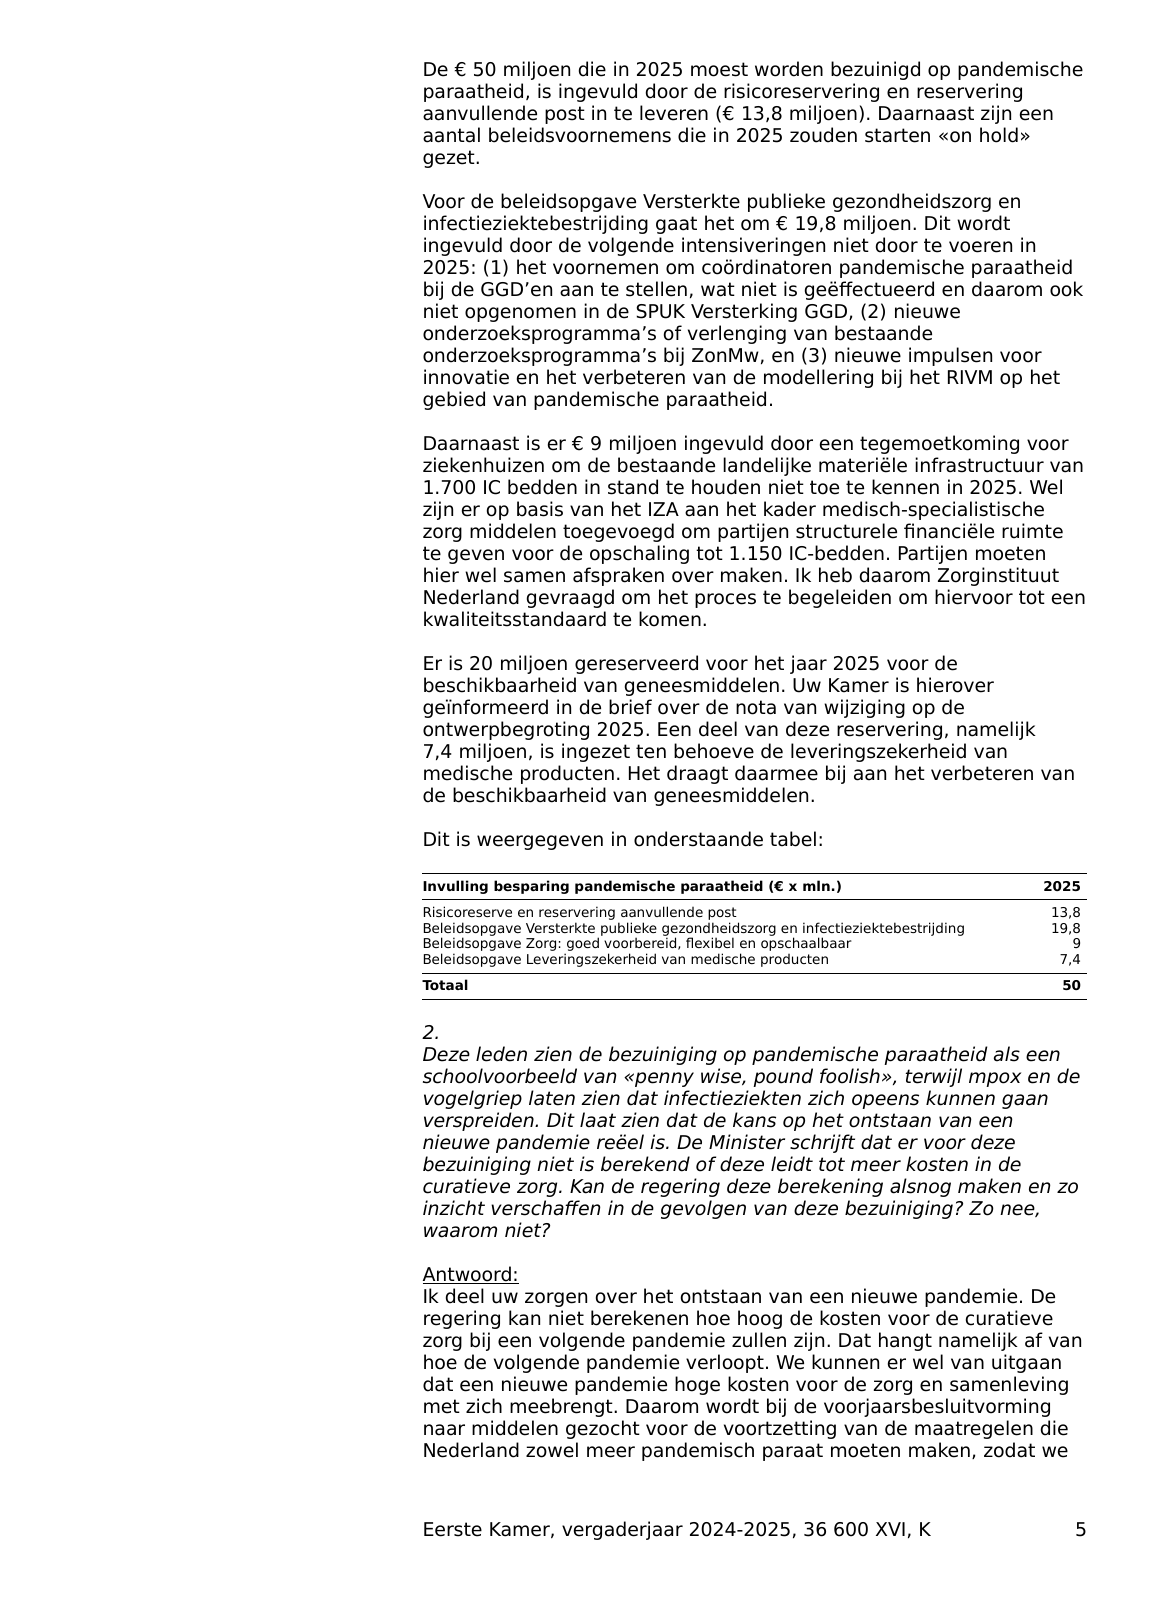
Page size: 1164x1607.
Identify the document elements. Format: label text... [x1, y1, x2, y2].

text Antwoord: [422, 1264, 1087, 1286]
table_cell Beleidsopgave Versterkte publieke gezondheidszorg en infectieziektebestrijding [422, 921, 1013, 936]
table_cell Beleidsopgave Zorg: goed voorbereid, flexibel en opschaalbaar [422, 936, 1013, 952]
table_cell 13,8 [1013, 900, 1087, 921]
text Daarnaast is er € 9 miljoen ingevuld door een tegemoetkoming voor ziekenhuizen om de bestaande landelijke materiële infrastructuur van 1.700 IC bedden in stand te houden niet toe te kennen in 2025. Wel zijn er op basis van het IZA aan het kader medisch-specialistische zorg middelen toegevoegd om partijen structurele financiële ruimte te geven voor de opschaling tot 1.150 IC-bedden. Partijen moeten hier wel samen afspraken over maken. Ik heb daarom Zorginstituut Nederland gevraagd om het proces te begeleiden om hiervoor tot een kwaliteitsstandaard te komen. [422, 433, 1087, 631]
text 2. [422, 1022, 1087, 1044]
table_cell 50 [1013, 974, 1087, 999]
text Er is 20 miljoen gereserveerd voor het jaar 2025 voor de beschikbaarheid van geneesmiddelen. Uw Kamer is hierover geïnformeerd in de brief over de nota van wijziging op de ontwerpbegroting 2025. Een deel van deze reservering, namelijk 7,4 miljoen, is ingezet ten behoeve de leveringszekerheid van medische producten. Het draagt daarmee bij aan het verbeteren van de beschikbaarheid van geneesmiddelen. [422, 653, 1087, 807]
table_cell 7,4 [1013, 952, 1087, 972]
table_cell Beleidsopgave Leveringszekerheid van medische producten [422, 952, 1013, 972]
table_cell 19,8 [1013, 921, 1087, 936]
table_header 2025 [1013, 874, 1087, 899]
table_cell Risicoreserve en reservering aanvullende post [422, 900, 1013, 921]
text De € 50 miljoen die in 2025 moest worden bezuinigd op pandemische paraatheid, is ingevuld door de risicoreservering en reservering aanvullende post in te leveren (€ 13,8 miljoen). Daarnaast zijn een aantal beleidsvoornemens die in 2025 zouden starten «on hold» gezet. [422, 59, 1087, 169]
text Dit is weergegeven in onderstaande tabel: [422, 829, 1087, 851]
table_header Invulling besparing pandemische paraatheid (€ x mln.) [422, 874, 1013, 899]
text Ik deel uw zorgen over het ontstaan van een nieuwe pandemie. De regering kan niet berekenen hoe hoog de kosten voor de curatieve zorg bij een volgende pandemie zullen zijn. Dat hangt namelijk af van hoe de volgende pandemie verloopt. We kunnen er wel van uitgaan dat een nieuwe pandemie hoge kosten voor de zorg en samenleving met zich meebrengt. Daarom wordt bij de voorjaarsbesluitvorming naar middelen gezocht voor de voortzetting van de maatregelen die Nederland zowel meer pandemisch paraat moeten maken, zodat we [422, 1286, 1087, 1462]
text Deze leden zien de bezuiniging op pandemische paraatheid als een schoolvoorbeeld van «penny wise, pound foolish», terwijl mpox en de vogelgriep laten zien dat infectieziekten zich opeens kunnen gaan verspreiden. Dit laat zien dat de kans op het ontstaan van een nieuwe pandemie reëel is. De Minister schrijft dat er voor deze bezuiniging niet is berekend of deze leidt tot meer kosten in de curatieve zorg. Kan de regering deze berekening alsnog maken en zo inzicht verschaffen in de gevolgen van deze bezuiniging? Zo nee, waarom niet? [422, 1044, 1087, 1242]
table_cell Totaal [422, 974, 1013, 999]
text Voor de beleidsopgave Versterkte publieke gezondheidszorg en infectieziektebestrijding gaat het om € 19,8 miljoen. Dit wordt ingevuld door de volgende intensiveringen niet door te voeren in 2025: (1) het voornemen om coördinatoren pandemische paraatheid bij de GGD’en aan te stellen, wat niet is geëffectueerd en daarom ook niet opgenomen in de SPUK Versterking GGD, (2) nieuwe onderzoeksprogramma’s of verlenging van bestaande onderzoeksprogramma’s bij ZonMw, en (3) nieuwe impulsen voor innovatie en het verbeteren van de modellering bij het RIVM op het gebied van pandemische paraatheid. [422, 191, 1087, 411]
table_cell 9 [1013, 936, 1087, 952]
